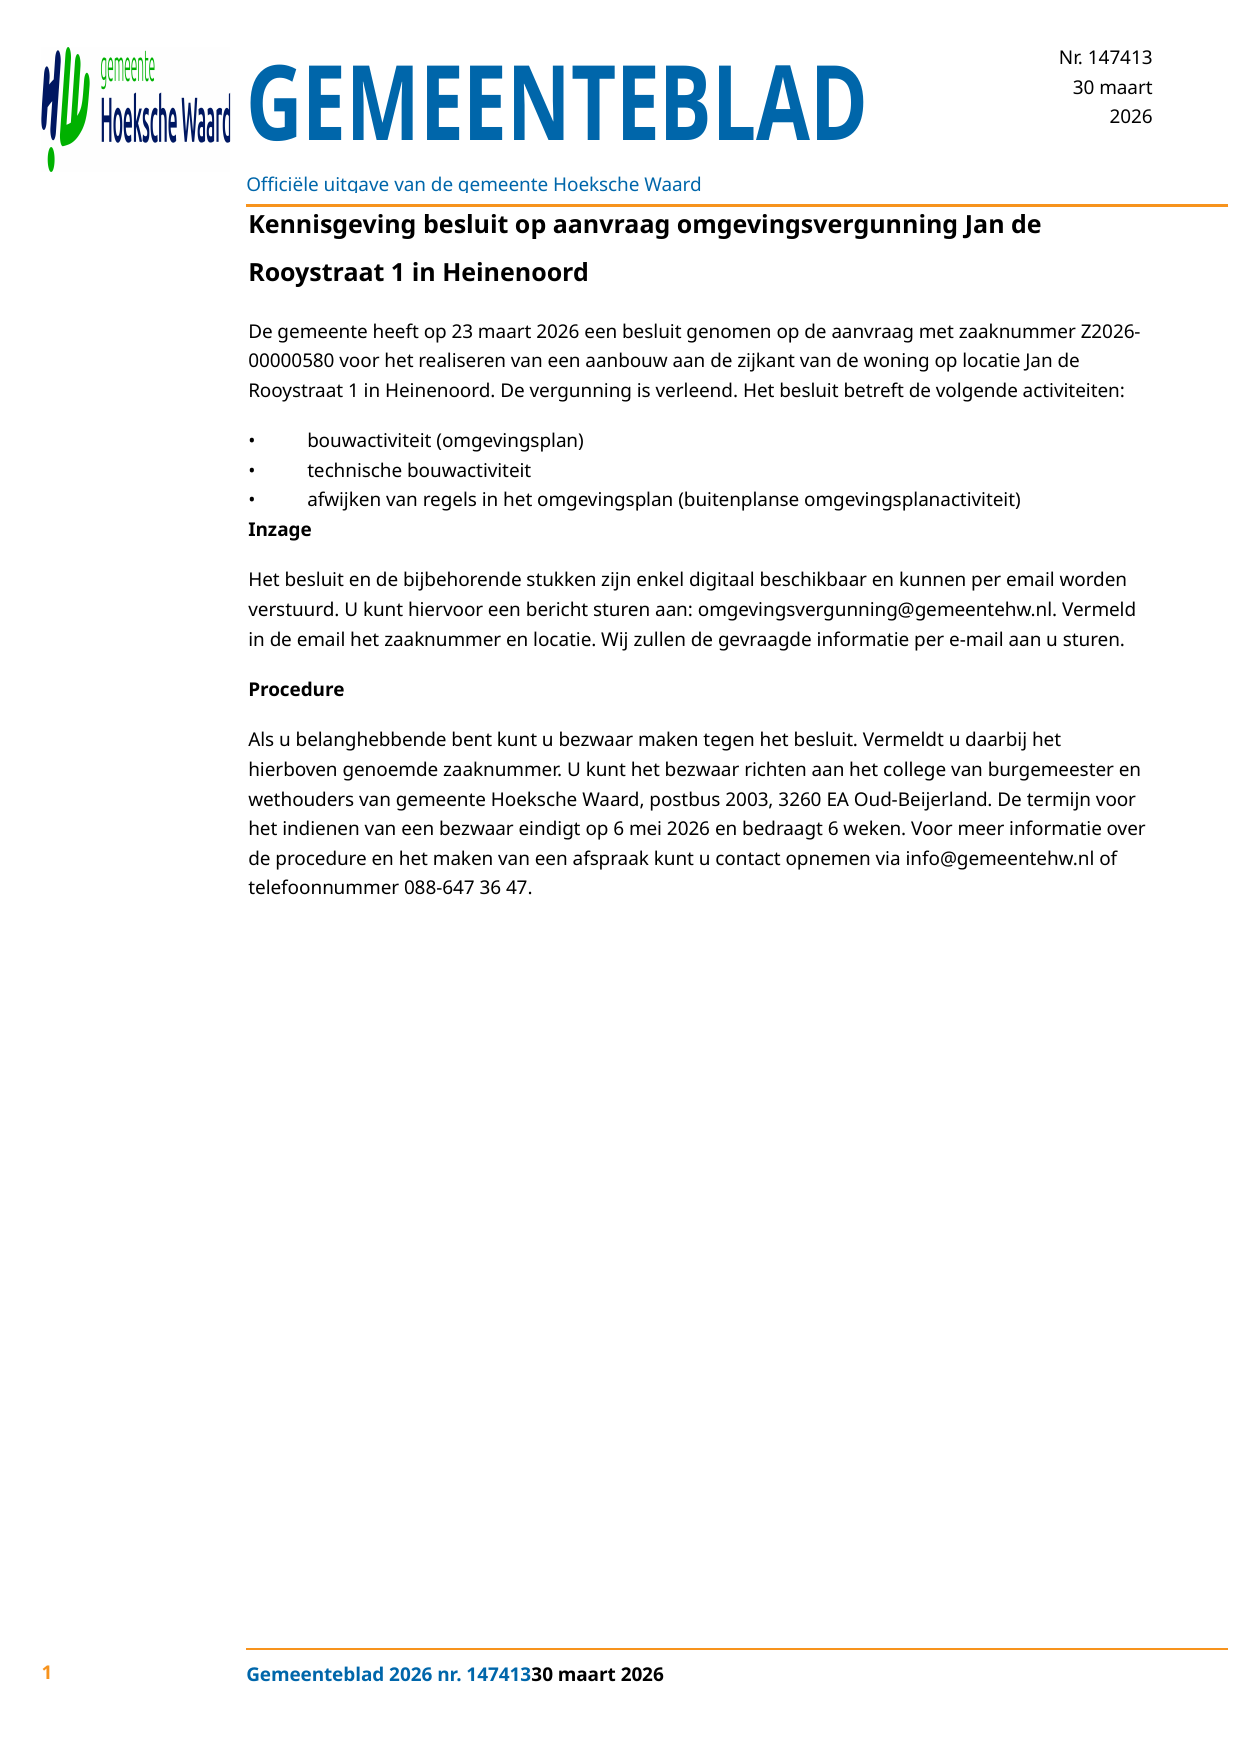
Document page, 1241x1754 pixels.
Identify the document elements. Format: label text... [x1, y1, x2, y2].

list bouwactiviteit (omgevingsplan) [248, 427, 1152, 453]
text Het besluit en de bijbehorende stukken zijn enkel digitaal beschikbaar en kunnen per email worden verstuurd. U kunt hiervoor een bericht sturen aan: omgevingsvergunning@gemeentehw.nl. Vermeld in de email het zaaknummer en locatie. Wij zullen de gevraagde informatie per e-mail aan u sturen. [248, 567, 1152, 652]
text Procedure [248, 676, 1152, 702]
text De gemeente heeft op 23 maart 2026 een besluit genomen op de aanvraag met zaaknummer Z2026-00000580 voor het realiseren van een aanbouw aan de zijkant van de woning op locatie Jan de Rooystraat 1 in Heinenoord. De vergunning is verleend. Het besluit betreft de volgende activiteiten: [248, 318, 1152, 403]
text Kennisgeving besluit op aanvraag omgevingsvergunning Jan de Rooystraat 1 in Heinenoord [248, 207, 1152, 288]
picture [41, 47, 231, 172]
text Als u belanghebbende bent kunt u bezwaar maken tegen het besluit. Vermeldt u daarbij het hierboven genoemde zaaknummer. U kunt het bezwaar richten aan het college van burgemeester en wethouders van gemeente Hoeksche Waard, postbus 2003, 3260 EA Oud-Beijerland. De termijn voor het indienen van een bezwaar eindigt op 6 mei 2026 en bedraagt 6 weken. Voor meer informatie over de procedure en het maken van een afspraak kunt u contact opnemen via info@gemeentehw.nl of telefoonnummer 088-647 36 47. [248, 727, 1152, 900]
list afwijken van regels in het omgevingsplan (buitenplanse omgevingsplanactiviteit) [248, 487, 1152, 512]
text Inzage [248, 516, 1152, 542]
list technische bouwactiviteit [248, 457, 1152, 483]
